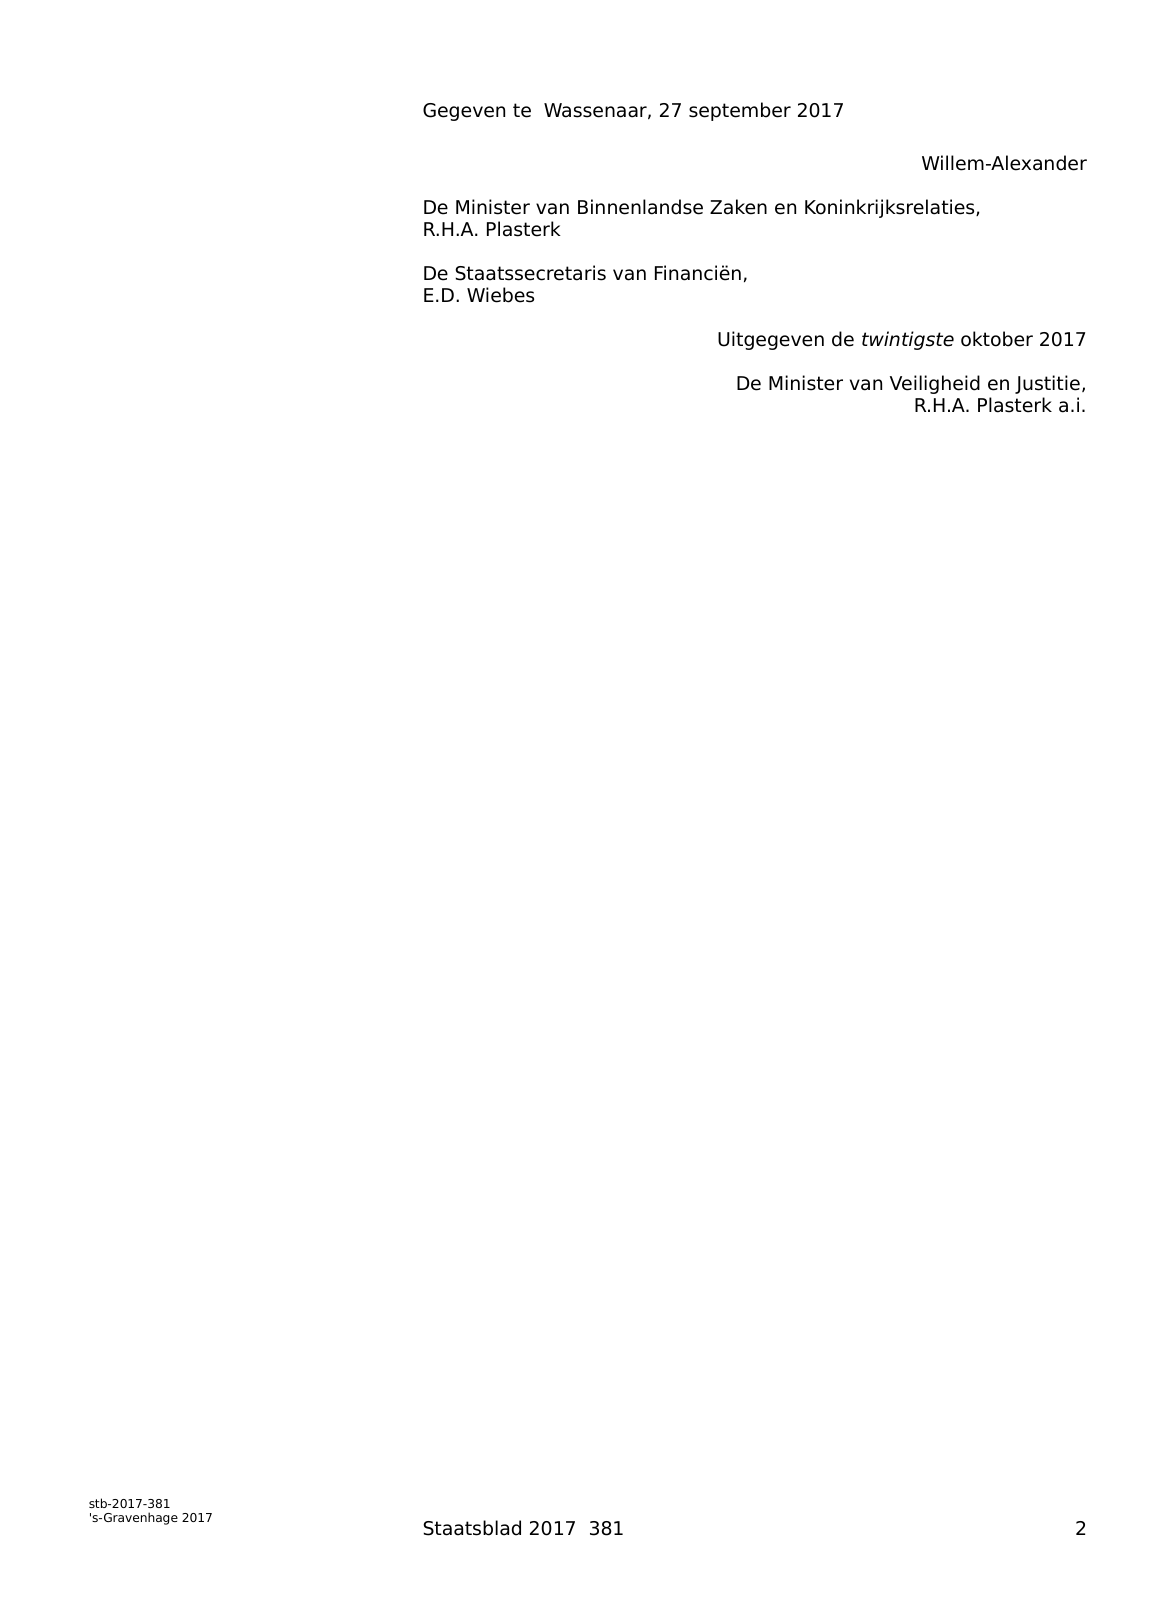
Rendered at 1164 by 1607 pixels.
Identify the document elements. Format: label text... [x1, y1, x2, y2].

text De Minister van Veiligheid en Justitie, R.H.A. Plasterk a.i. [422, 373, 1087, 417]
text Uitgegeven de twintigste oktober 2017 [422, 329, 1087, 351]
text De Staatssecretaris van Financiën, E.D. Wiebes [422, 263, 1087, 307]
text 's-Gravenhage 2017 [88, 1511, 323, 1525]
text De Minister van Binnenlandse Zaken en Koninkrijksrelaties, R.H.A. Plasterk [422, 197, 1087, 241]
text Gegeven te Wassenaar, 27 september 2017 [422, 100, 1087, 122]
text Willem-Alexander [422, 152, 1087, 174]
text stb-2017-381 [88, 1497, 323, 1511]
